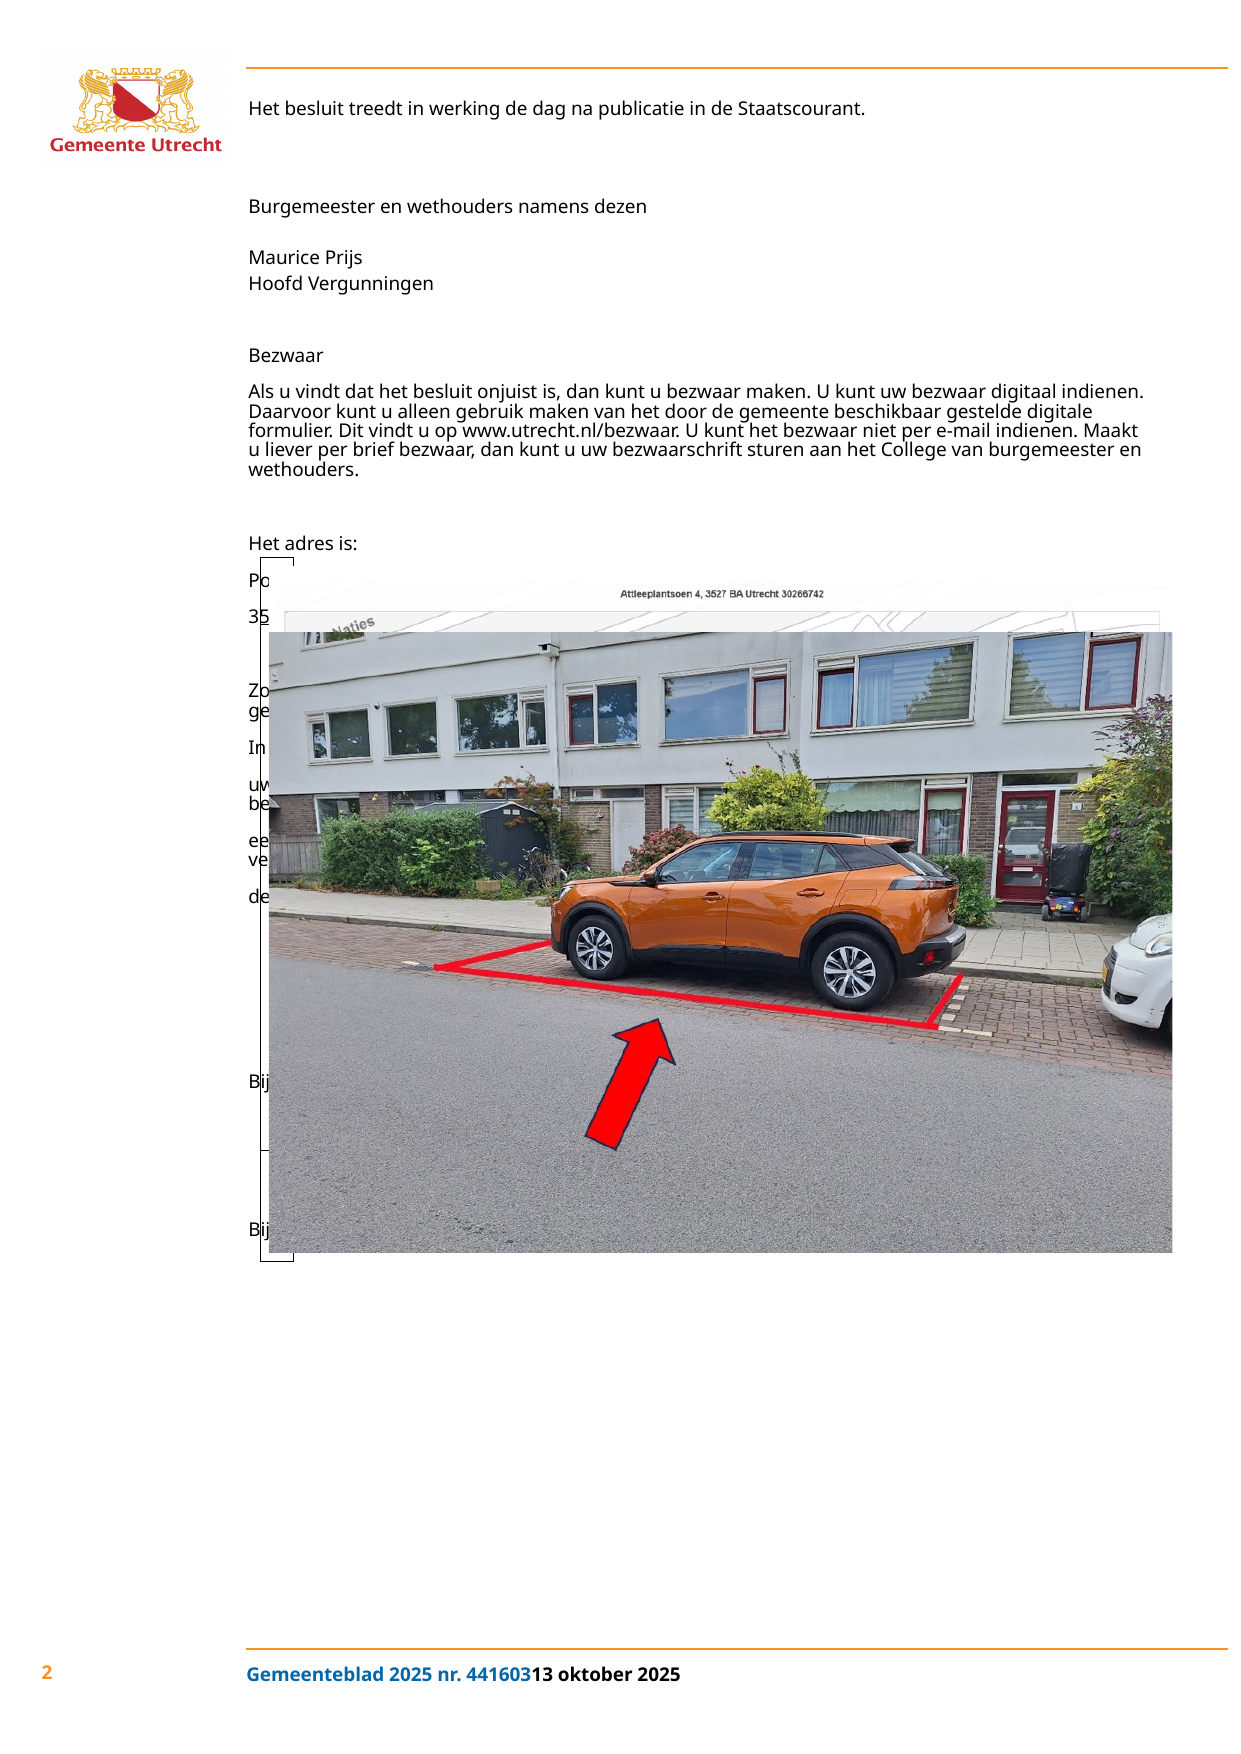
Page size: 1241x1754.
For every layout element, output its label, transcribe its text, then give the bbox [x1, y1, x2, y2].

text Als u vindt dat het besluit onjuist is, dan kunt u bezwaar maken. U kunt uw bezwaar digitaal indienen. Daarvoor kunt u alleen gebruik maken van het door de gemeente beschikbaar gestelde digitale formulier. Dit vindt u op www.utrecht.nl/bezwaar. U kunt het bezwaar niet per e-mail indienen. Maakt u liever per brief bezwaar, dan kunt u uw bezwaarschrift sturen aan het College van burgemeester en wethouders. [248, 383, 1152, 480]
text Bezwaar [248, 347, 1152, 366]
text Burgemeester en wethouders namens dezen [248, 193, 1152, 219]
text Het adres is: [248, 534, 1152, 554]
picture [41, 47, 231, 172]
text Maurice Prijs [248, 244, 1152, 270]
text Het besluit treedt in werking de dag na publicatie in de Staatscourant. [248, 95, 1152, 121]
picture [268, 566, 1173, 1253]
text Hoofd Vergunningen [248, 270, 1152, 296]
